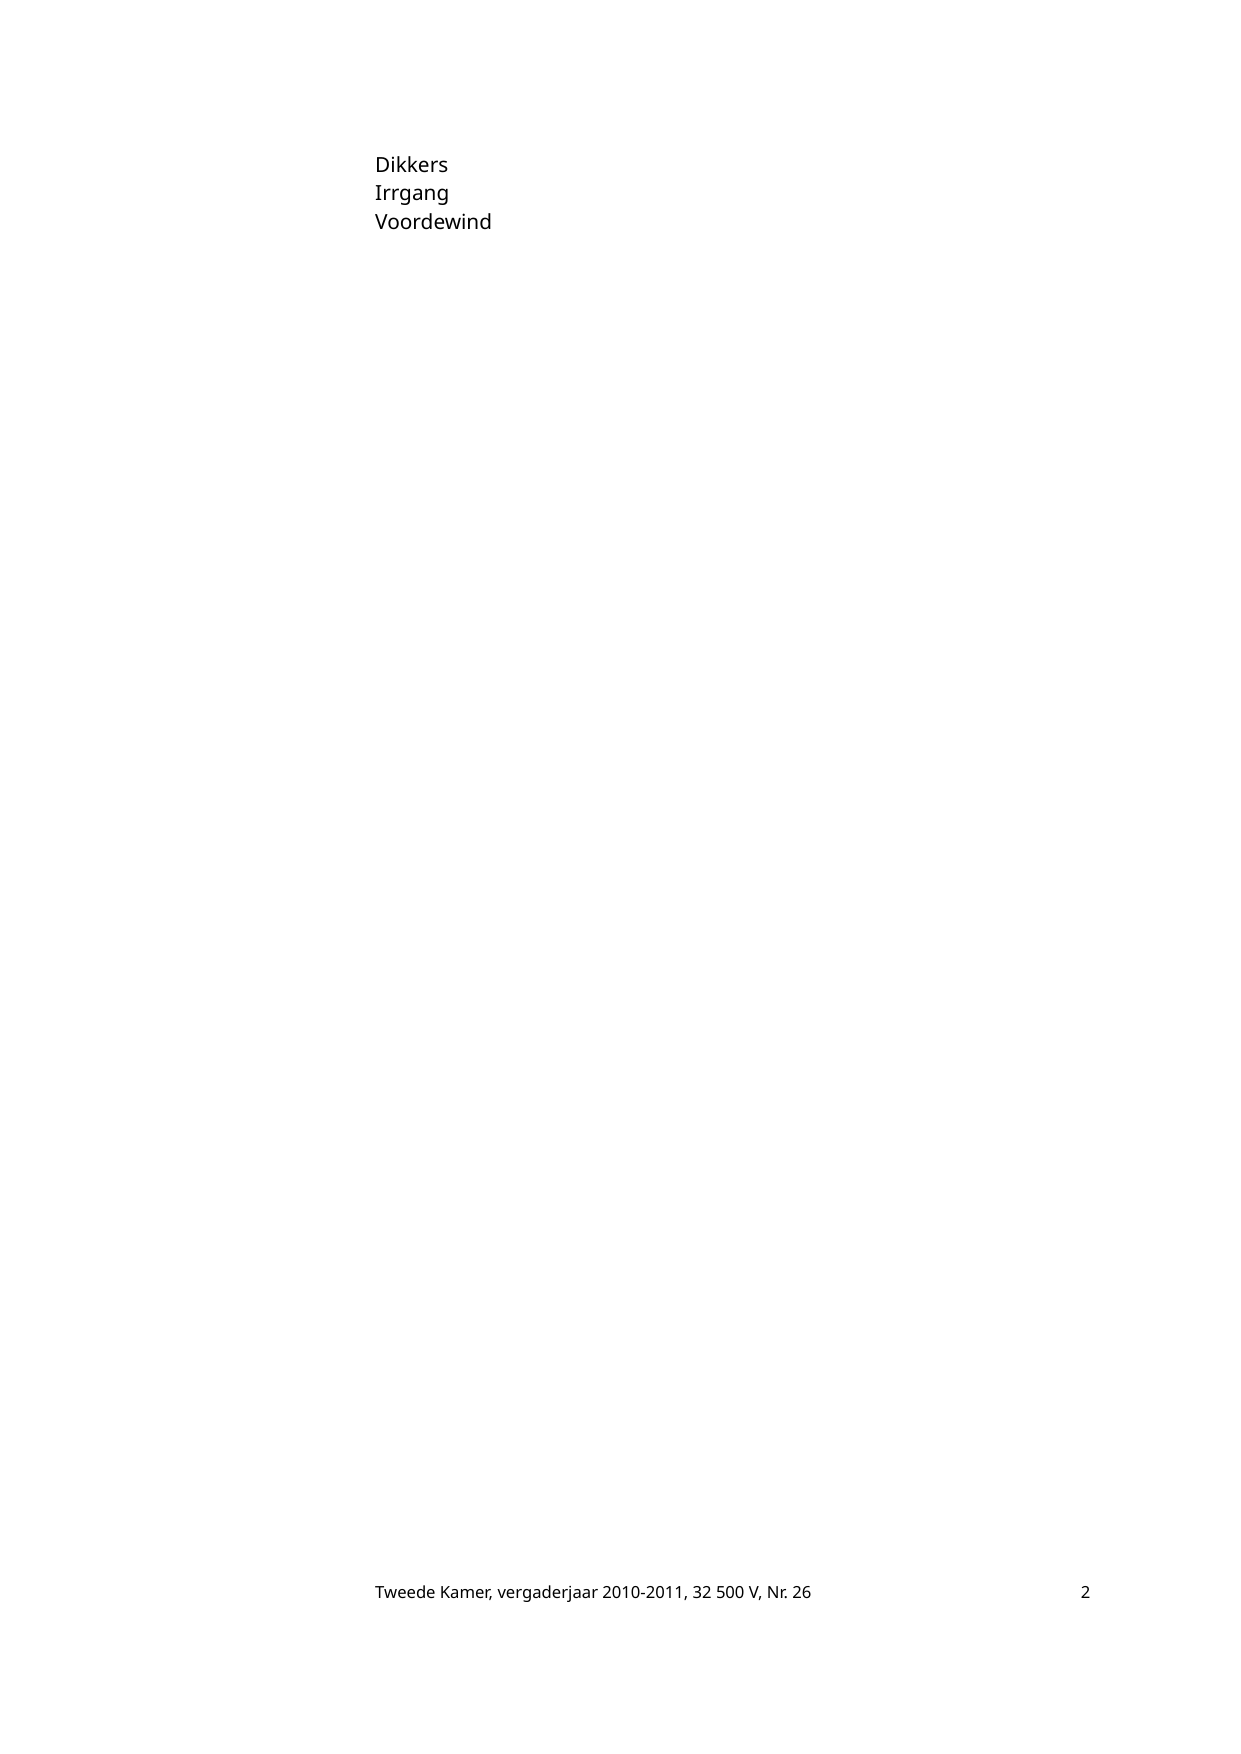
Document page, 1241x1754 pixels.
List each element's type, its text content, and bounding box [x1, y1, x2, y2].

text Dikkers [375, 150, 1090, 178]
text Voordewind [375, 207, 1090, 235]
text Irrgang [375, 178, 1090, 207]
